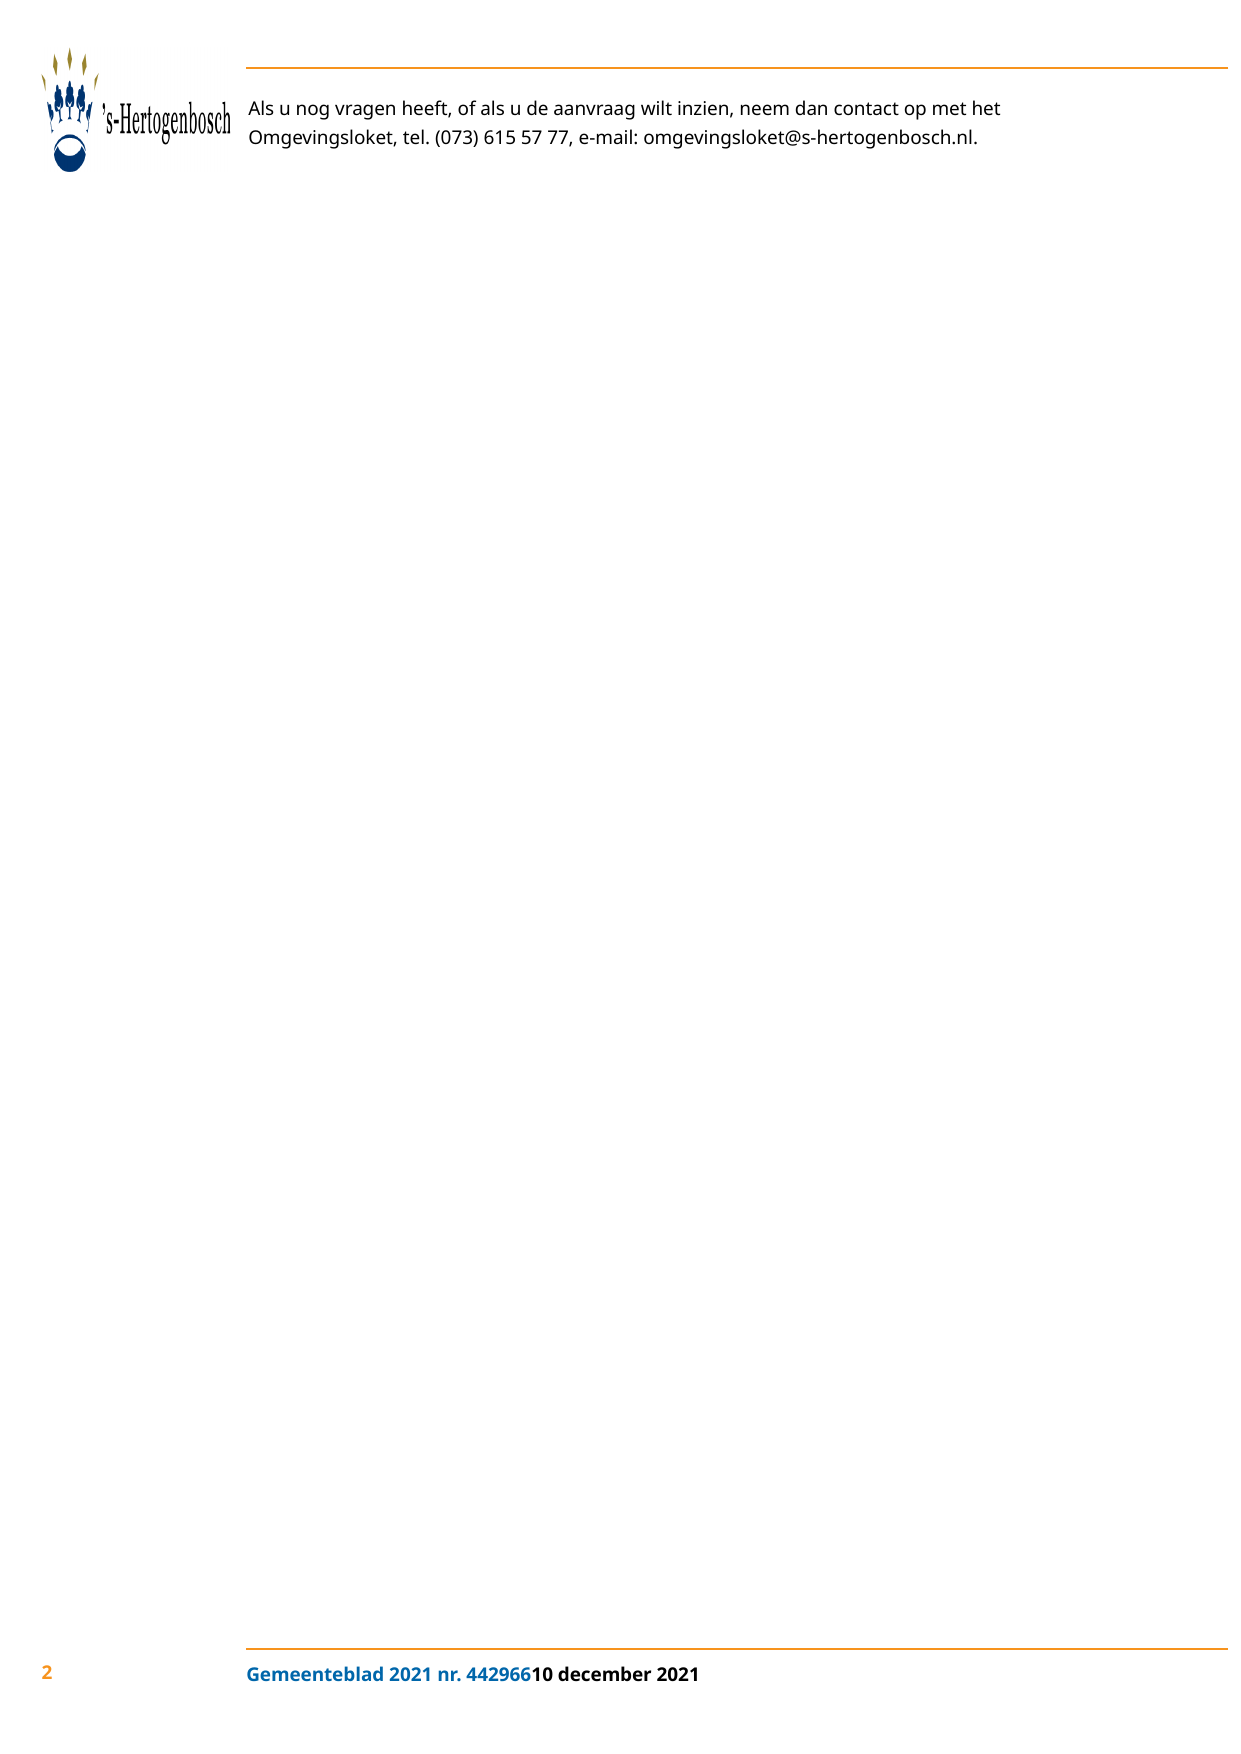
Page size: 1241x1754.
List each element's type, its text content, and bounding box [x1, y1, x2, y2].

picture [41, 47, 231, 172]
text Als u nog vragen heeft, of als u de aanvraag wilt inzien, neem dan contact op met het Omgevingsloket, tel. (073) 615 57 77, e-mail: omgevingsloket@s-hertogenbosch.nl. [248, 95, 1152, 150]
